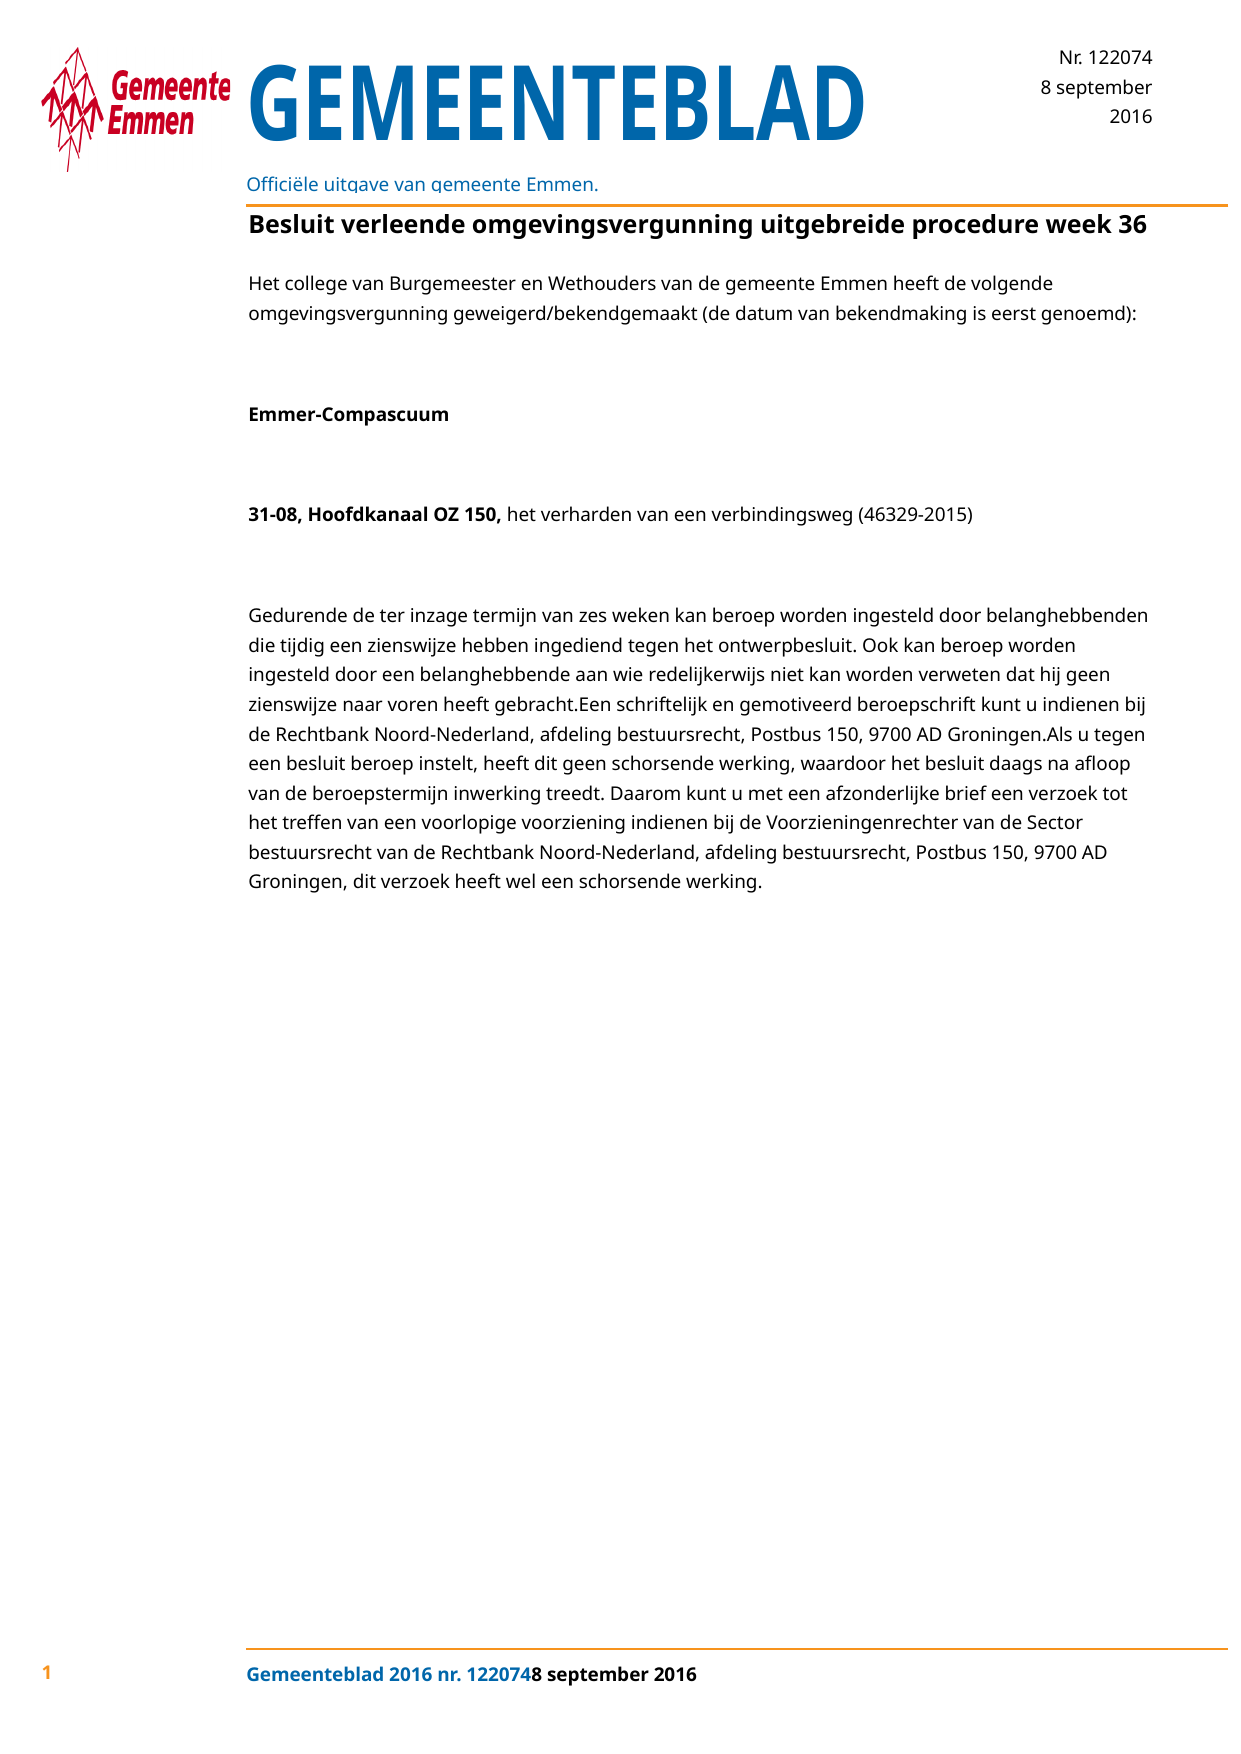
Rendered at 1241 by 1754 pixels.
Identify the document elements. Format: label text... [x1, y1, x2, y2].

text Besluit verleende omgevingsvergunning uitgebreide procedure week 36 [248, 207, 1152, 241]
text Emmer-Compascuum [248, 401, 1152, 426]
picture [41, 47, 231, 172]
text Gedurende de ter inzage termijn van zes weken kan beroep worden ingesteld door belanghebbenden die tijdig een zienswijze hebben ingediend tegen het ontwerpbesluit. Ook kan beroep worden ingesteld door een belanghebbende aan wie redelijkerwijs niet kan worden verweten dat hij geen zienswijze naar voren heeft gebracht.Een schriftelijk en gemotiveerd beroepschrift kunt u indienen bij de Rechtbank Noord-Nederland, afdeling bestuursrecht, Postbus 150, 9700 AD Groningen.Als u tegen een besluit beroep instelt, heeft dit geen schorsende werking, waardoor het besluit daags na afloop van de beroepstermijn inwerking treedt. Daarom kunt u met een afzonderlijke brief een verzoek tot het treffen van een voorlopige voorziening indienen bij de Voorzieningenrechter van de Sector bestuursrecht van de Rechtbank Noord-Nederland, afdeling bestuursrecht, Postbus 150, 9700 AD Groningen, dit verzoek heeft wel een schorsende werking. [248, 602, 1152, 894]
text 31-08, Hoofdkanaal OZ 150, het verharden van een verbindingsweg (46329-2015) [248, 502, 1152, 527]
text Het college van Burgemeester en Wethouders van de gemeente Emmen heeft de volgende omgevingsvergunning geweigerd/bekendgemaakt (de datum van bekendmaking is eerst genoemd): [248, 270, 1152, 326]
